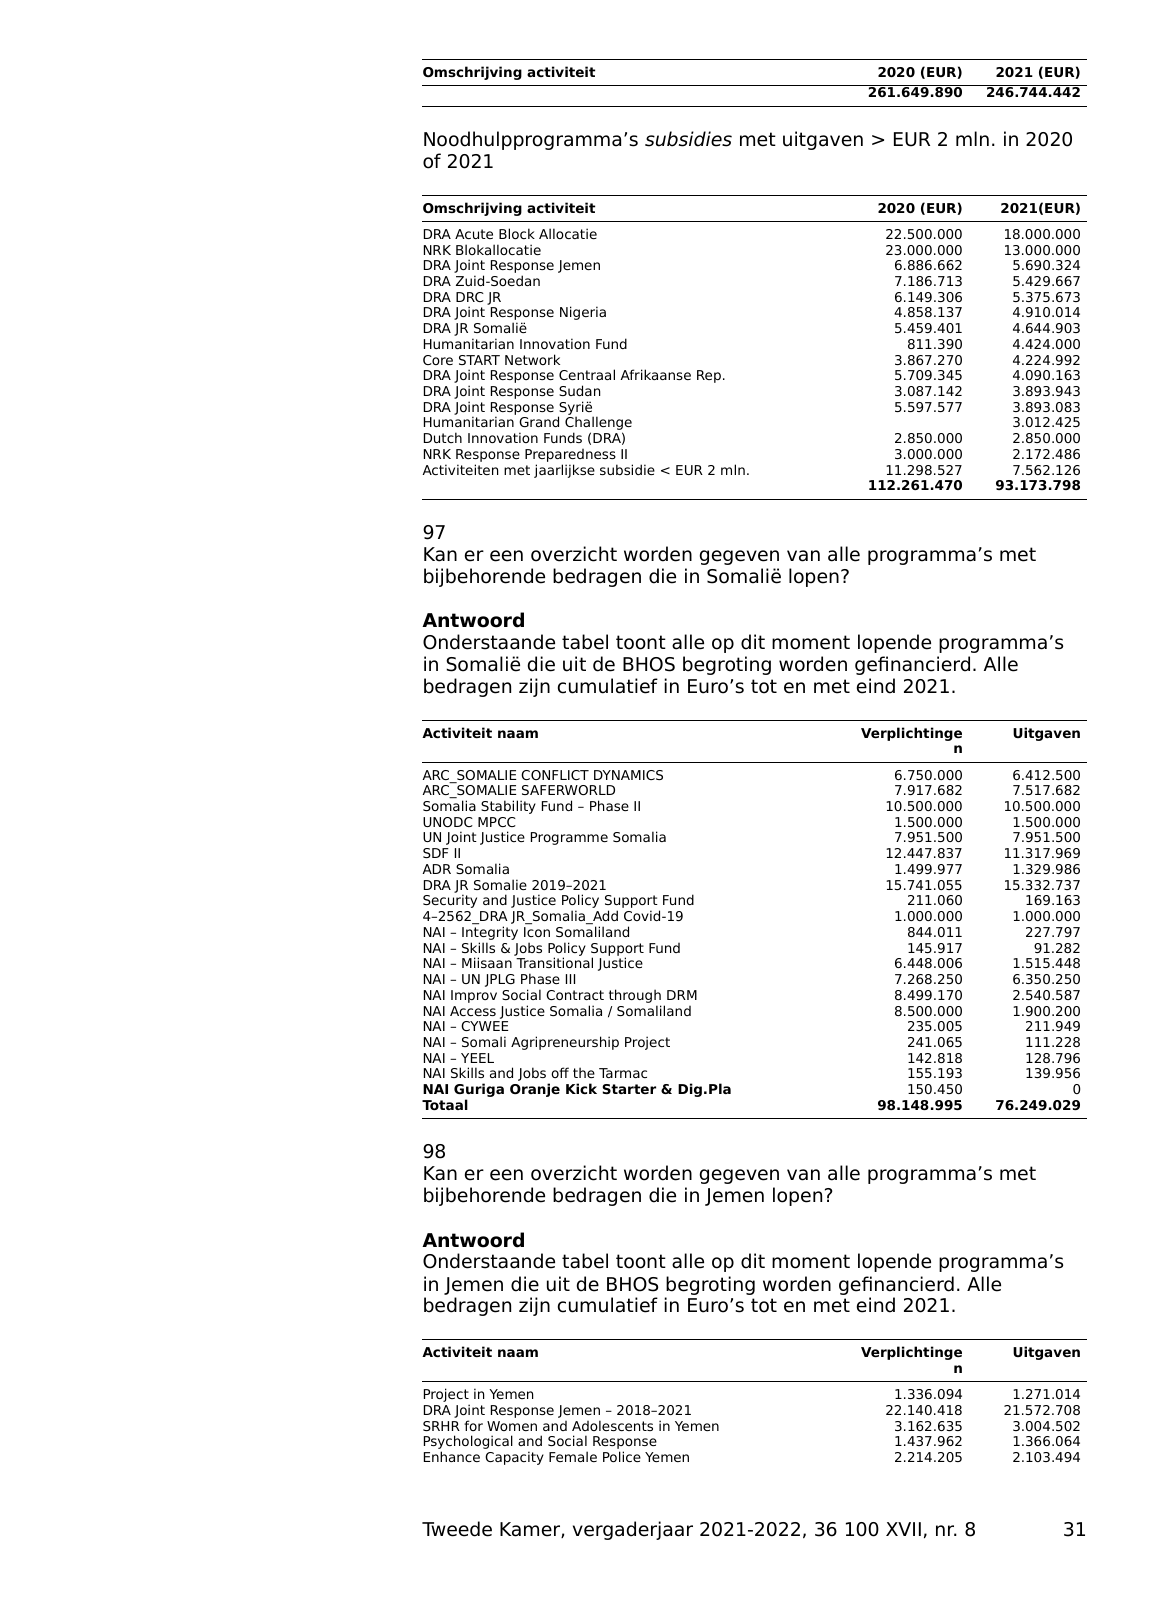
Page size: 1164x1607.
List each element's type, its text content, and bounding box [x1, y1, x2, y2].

table_cell 18.000.000 [969, 222, 1087, 242]
table_cell NAI – CYWEE [422, 1019, 850, 1035]
table_cell NAI Access Justice Somalia / Somaliland [422, 1003, 850, 1019]
table_cell 1.900.200 [969, 1003, 1087, 1019]
table_cell 13.000.000 [969, 242, 1087, 258]
table_cell 4.858.137 [850, 305, 968, 321]
table_cell 15.741.055 [850, 878, 968, 893]
table_cell 7.951.500 [969, 830, 1087, 846]
table_header 2020 (EUR) [850, 60, 968, 85]
table_cell 150.450 [850, 1082, 968, 1098]
table_cell 3.867.270 [850, 353, 968, 368]
table_cell 211.949 [969, 1019, 1087, 1035]
table_cell 4–2562_DRA JR_Somalia_Add Covid-19 [422, 909, 850, 925]
table_cell 2.172.486 [969, 447, 1087, 462]
table_header Omschrijving activiteit [422, 196, 850, 221]
table_header Verplichtingen [850, 1340, 968, 1381]
table_cell 142.818 [850, 1051, 968, 1066]
table_cell 3.162.635 [850, 1418, 968, 1434]
table_cell 1.366.064 [969, 1434, 1087, 1450]
table_cell 3.012.425 [969, 415, 1087, 431]
text Noodhulpprogramma’s subsidies met uitgaven > EUR 2 mln. in 2020 of 2021 [422, 129, 1087, 173]
table_cell DRA Joint Response Centraal Afrikaanse Rep. [422, 368, 850, 384]
table_cell 6.149.306 [850, 290, 968, 305]
table_cell Enhance Capacity Female Police Yemen [422, 1450, 850, 1466]
table_cell 2.540.587 [969, 988, 1087, 1003]
text 98 [422, 1141, 1087, 1163]
table_cell 7.517.682 [969, 783, 1087, 799]
table_cell 1.500.000 [850, 815, 968, 830]
table_cell 21.572.708 [969, 1403, 1087, 1418]
table_cell 11.317.969 [969, 846, 1087, 862]
table_cell [850, 415, 968, 431]
table_cell 1.329.986 [969, 862, 1087, 877]
table_cell 844.011 [850, 925, 968, 940]
table_cell [422, 478, 850, 499]
table_cell NAI Guriga Oranje Kick Starter & Dig.Pla [422, 1082, 850, 1098]
table_cell 1.336.094 [850, 1382, 968, 1403]
table_cell ARC_SOMALIE CONFLICT DYNAMICS [422, 763, 850, 783]
table_cell 5.375.673 [969, 290, 1087, 305]
table_cell Dutch Innovation Funds (DRA) [422, 431, 850, 447]
table_cell 111.228 [969, 1035, 1087, 1051]
table_header Verplichtingen [850, 721, 968, 762]
table_cell 3.893.943 [969, 384, 1087, 399]
text Onderstaande tabel toont alle op dit moment lopende programma’s in Somalië die uit de BHOS begroting worden gefinancierd. Alle bedragen zijn cumulatief in Euro’s tot en met eind 2021. [422, 632, 1087, 698]
table_cell 10.500.000 [969, 799, 1087, 814]
table_cell 8.500.000 [850, 1003, 968, 1019]
table_cell 5.429.667 [969, 274, 1087, 289]
table_cell 3.000.000 [850, 447, 968, 462]
table_cell 3.087.142 [850, 384, 968, 399]
table_cell 1.271.014 [969, 1382, 1087, 1403]
table_cell ADR Somalia [422, 862, 850, 877]
table_cell 3.893.083 [969, 400, 1087, 415]
table_cell 5.709.345 [850, 368, 968, 384]
text Antwoord [422, 1229, 1087, 1251]
table_cell Humanitarian Grand Challenge [422, 415, 850, 431]
table_cell 1.500.000 [969, 815, 1087, 830]
text Antwoord [422, 610, 1087, 632]
table_cell 1.499.977 [850, 862, 968, 877]
table_cell 155.193 [850, 1066, 968, 1082]
table_cell DRA Joint Response Nigeria [422, 305, 850, 321]
table_cell 235.005 [850, 1019, 968, 1035]
table_header Activiteit naam [422, 721, 850, 762]
table_header Omschrijving activiteit [422, 60, 850, 85]
table_cell 15.332.737 [969, 878, 1087, 893]
table_cell 4.644.903 [969, 321, 1087, 337]
table_cell 211.060 [850, 893, 968, 909]
table_cell DRA Acute Block Allocatie [422, 222, 850, 242]
table_cell 7.268.250 [850, 972, 968, 988]
table_cell 11.298.527 [850, 463, 968, 478]
table_cell 241.065 [850, 1035, 968, 1051]
table_cell 6.350.250 [969, 972, 1087, 988]
table_cell 145.917 [850, 940, 968, 956]
table_cell 2.850.000 [969, 431, 1087, 447]
table_cell 227.797 [969, 925, 1087, 940]
table_cell 7.917.682 [850, 783, 968, 799]
table_cell SDF II [422, 846, 850, 862]
table_cell DRA Joint Response Sudan [422, 384, 850, 399]
table_cell 8.499.170 [850, 988, 968, 1003]
table_cell 1.515.448 [969, 956, 1087, 972]
table_cell Project in Yemen [422, 1382, 850, 1403]
table_header Uitgaven [969, 1340, 1087, 1381]
table_cell 128.796 [969, 1051, 1087, 1066]
table_cell 1.000.000 [969, 909, 1087, 925]
table_cell NAI Improv Social Contract through DRM [422, 988, 850, 1003]
table_cell 93.173.798 [969, 478, 1087, 499]
table_cell NAI – Integrity Icon Somaliland [422, 925, 850, 940]
table_cell Somalia Stability Fund – Phase II [422, 799, 850, 814]
table_cell 2.850.000 [850, 431, 968, 447]
table_cell NAI – YEEL [422, 1051, 850, 1066]
table_cell Core START Network [422, 353, 850, 368]
table_cell Humanitarian Innovation Fund [422, 337, 850, 352]
table_cell 169.163 [969, 893, 1087, 909]
text Kan er een overzicht worden gegeven van alle programma’s met bijbehorende bedragen die in Somalië lopen? [422, 544, 1087, 588]
table_cell 4.424.000 [969, 337, 1087, 352]
table_cell [422, 86, 850, 106]
table_cell 139.956 [969, 1066, 1087, 1082]
text 97 [422, 522, 1087, 544]
table_cell 3.004.502 [969, 1418, 1087, 1434]
table_cell 7.186.713 [850, 274, 968, 289]
table_cell Security and Justice Policy Support Fund [422, 893, 850, 909]
table_cell 76.249.029 [969, 1098, 1087, 1118]
table_cell 4.910.014 [969, 305, 1087, 321]
table_cell 22.500.000 [850, 222, 968, 242]
table_header 2021 (EUR) [969, 60, 1087, 85]
table_cell DRA Joint Response Jemen – 2018–2021 [422, 1403, 850, 1418]
table_header Uitgaven [969, 721, 1087, 762]
table_cell 10.500.000 [850, 799, 968, 814]
table_cell 6.412.500 [969, 763, 1087, 783]
table_cell 7.562.126 [969, 463, 1087, 478]
table_cell 4.090.163 [969, 368, 1087, 384]
table_cell 2.214.205 [850, 1450, 968, 1466]
table_cell 4.224.992 [969, 353, 1087, 368]
table_cell Psychological and Social Response [422, 1434, 850, 1450]
table_cell 261.649.890 [850, 86, 968, 106]
table_cell 7.951.500 [850, 830, 968, 846]
table_cell Totaal [422, 1098, 850, 1118]
table_cell 23.000.000 [850, 242, 968, 258]
table_cell Activiteiten met jaarlijkse subsidie < EUR 2 mln. [422, 463, 850, 478]
table_cell UN Joint Justice Programme Somalia [422, 830, 850, 846]
table_cell 6.886.662 [850, 258, 968, 274]
table_cell NAI – Somali Agripreneurship Project [422, 1035, 850, 1051]
table_cell DRA JR Somalie 2019–2021 [422, 878, 850, 893]
table_cell DRA Joint Response Jemen [422, 258, 850, 274]
table_cell 22.140.418 [850, 1403, 968, 1418]
table_cell 5.459.401 [850, 321, 968, 337]
table_cell 2.103.494 [969, 1450, 1087, 1466]
table_cell 5.690.324 [969, 258, 1087, 274]
table_cell ARC_SOMALIE SAFERWORLD [422, 783, 850, 799]
table_cell 1.000.000 [850, 909, 968, 925]
table_cell 12.447.837 [850, 846, 968, 862]
table_cell 112.261.470 [850, 478, 968, 499]
table_cell 1.437.962 [850, 1434, 968, 1450]
table_cell NAI – UN JPLG Phase III [422, 972, 850, 988]
table_header Activiteit naam [422, 1340, 850, 1381]
table_cell 6.448.006 [850, 956, 968, 972]
table_cell UNODC MPCC [422, 815, 850, 830]
table_cell NRK Response Preparedness II [422, 447, 850, 462]
table_header 2021(EUR) [969, 196, 1087, 221]
text Onderstaande tabel toont alle op dit moment lopende programma’s in Jemen die uit de BHOS begroting worden gefinancierd. Alle bedragen zijn cumulatief in Euro’s tot en met eind 2021. [422, 1251, 1087, 1317]
table_cell 0 [969, 1082, 1087, 1098]
table_cell NAI Skills and Jobs off the Tarmac [422, 1066, 850, 1082]
table_cell 6.750.000 [850, 763, 968, 783]
table_cell 5.597.577 [850, 400, 968, 415]
table_cell 98.148.995 [850, 1098, 968, 1118]
table_header 2020 (EUR) [850, 196, 968, 221]
table_cell SRHR for Women and Adolescents in Yemen [422, 1418, 850, 1434]
table_cell 91.282 [969, 940, 1087, 956]
text Kan er een overzicht worden gegeven van alle programma’s met bijbehorende bedragen die in Jemen lopen? [422, 1163, 1087, 1207]
table_cell DRA Joint Response Syrië [422, 400, 850, 415]
table_cell DRA JR Somalië [422, 321, 850, 337]
table_cell NAI – Skills & Jobs Policy Support Fund [422, 940, 850, 956]
table_cell NRK Blokallocatie [422, 242, 850, 258]
table_cell DRA DRC JR [422, 290, 850, 305]
table_cell 246.744.442 [969, 86, 1087, 106]
table_cell 811.390 [850, 337, 968, 352]
table_cell NAI – Miisaan Transitional Justice [422, 956, 850, 972]
table_cell DRA Zuid-Soedan [422, 274, 850, 289]
